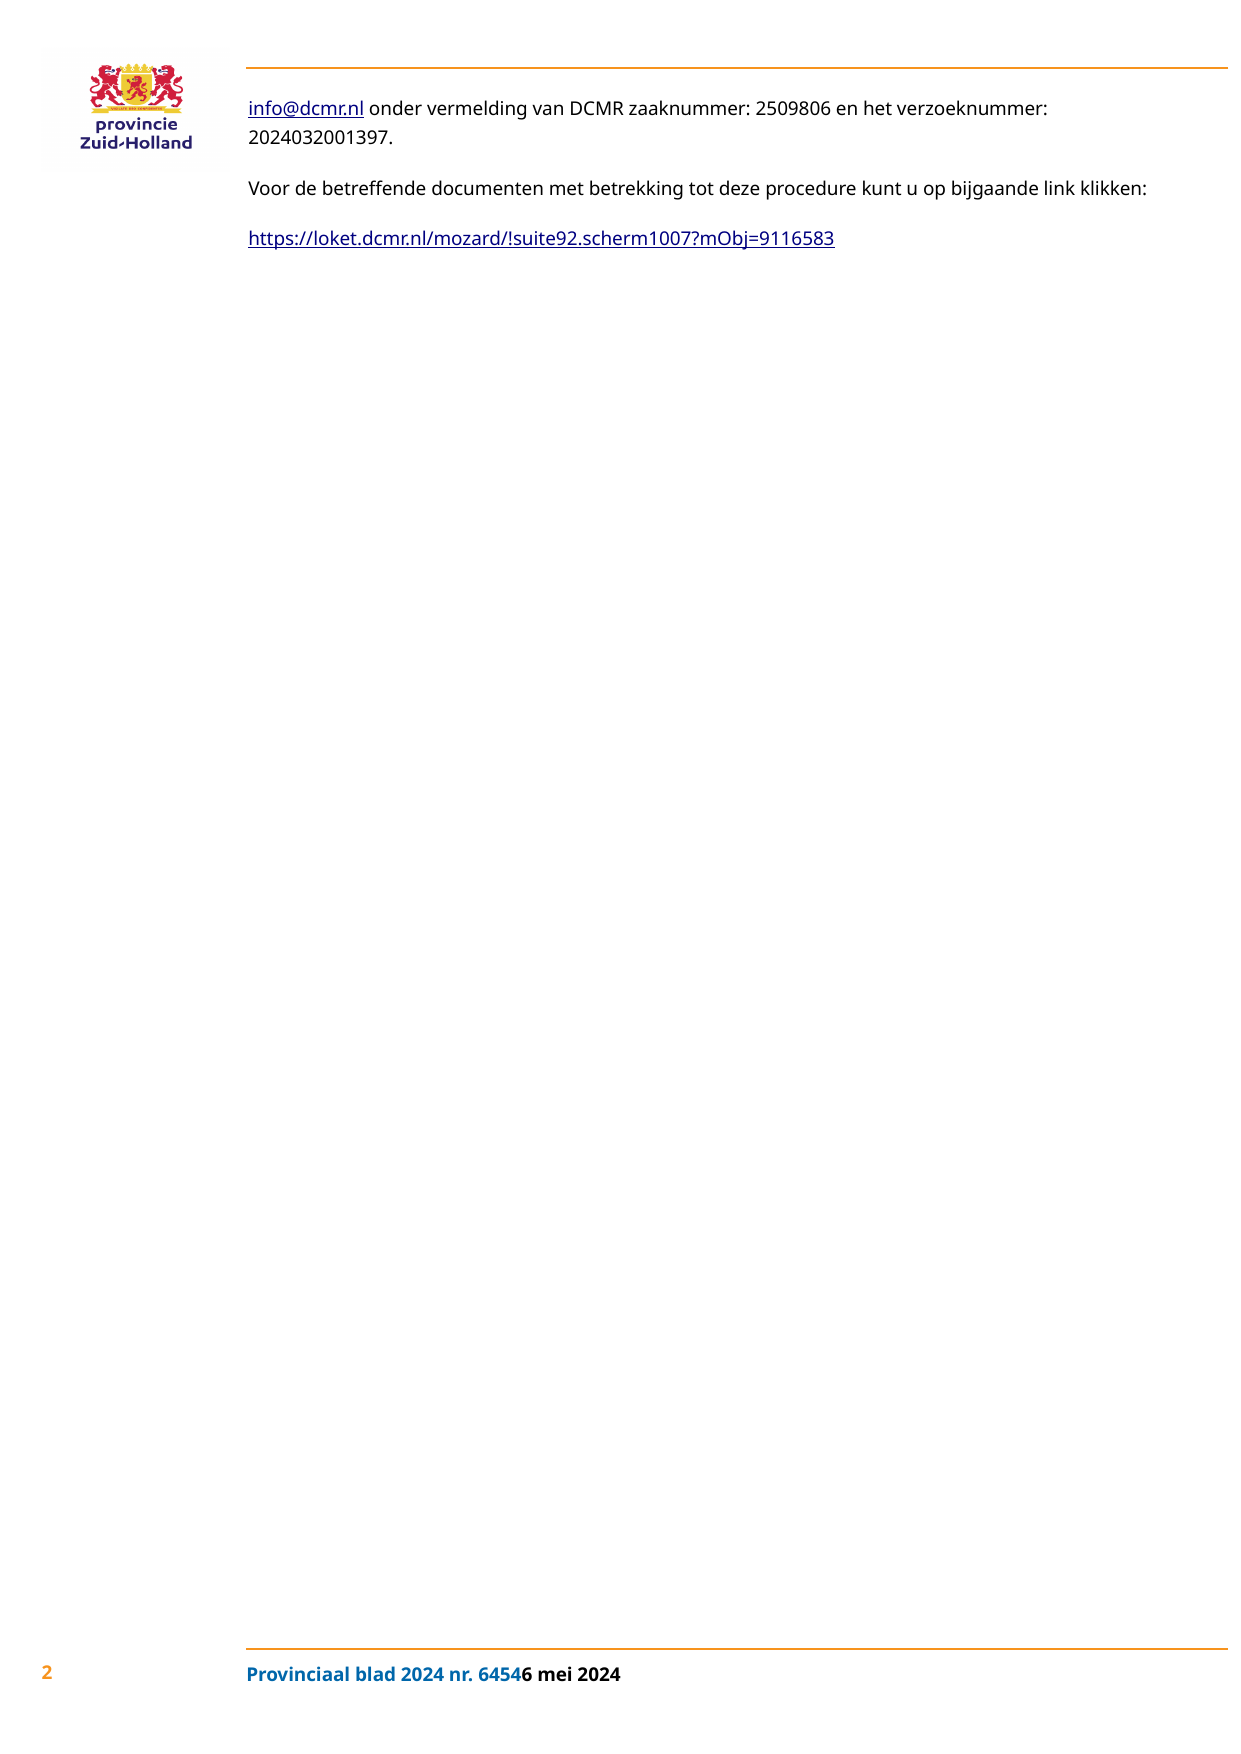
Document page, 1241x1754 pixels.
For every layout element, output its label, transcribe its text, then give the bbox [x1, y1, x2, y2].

picture [41, 47, 231, 172]
text https://loket.dcmr.nl/mozard/!suite92.scherm1007?mObj=9116583 [248, 225, 1152, 251]
text Voor de betreffende documenten met betrekking tot deze procedure kunt u op bijgaande link klikken: [248, 175, 1152, 201]
text info@dcmr.nl onder vermelding van DCMR zaaknummer: 2509806 en het verzoeknummer: 2024032001397. [248, 95, 1152, 150]
